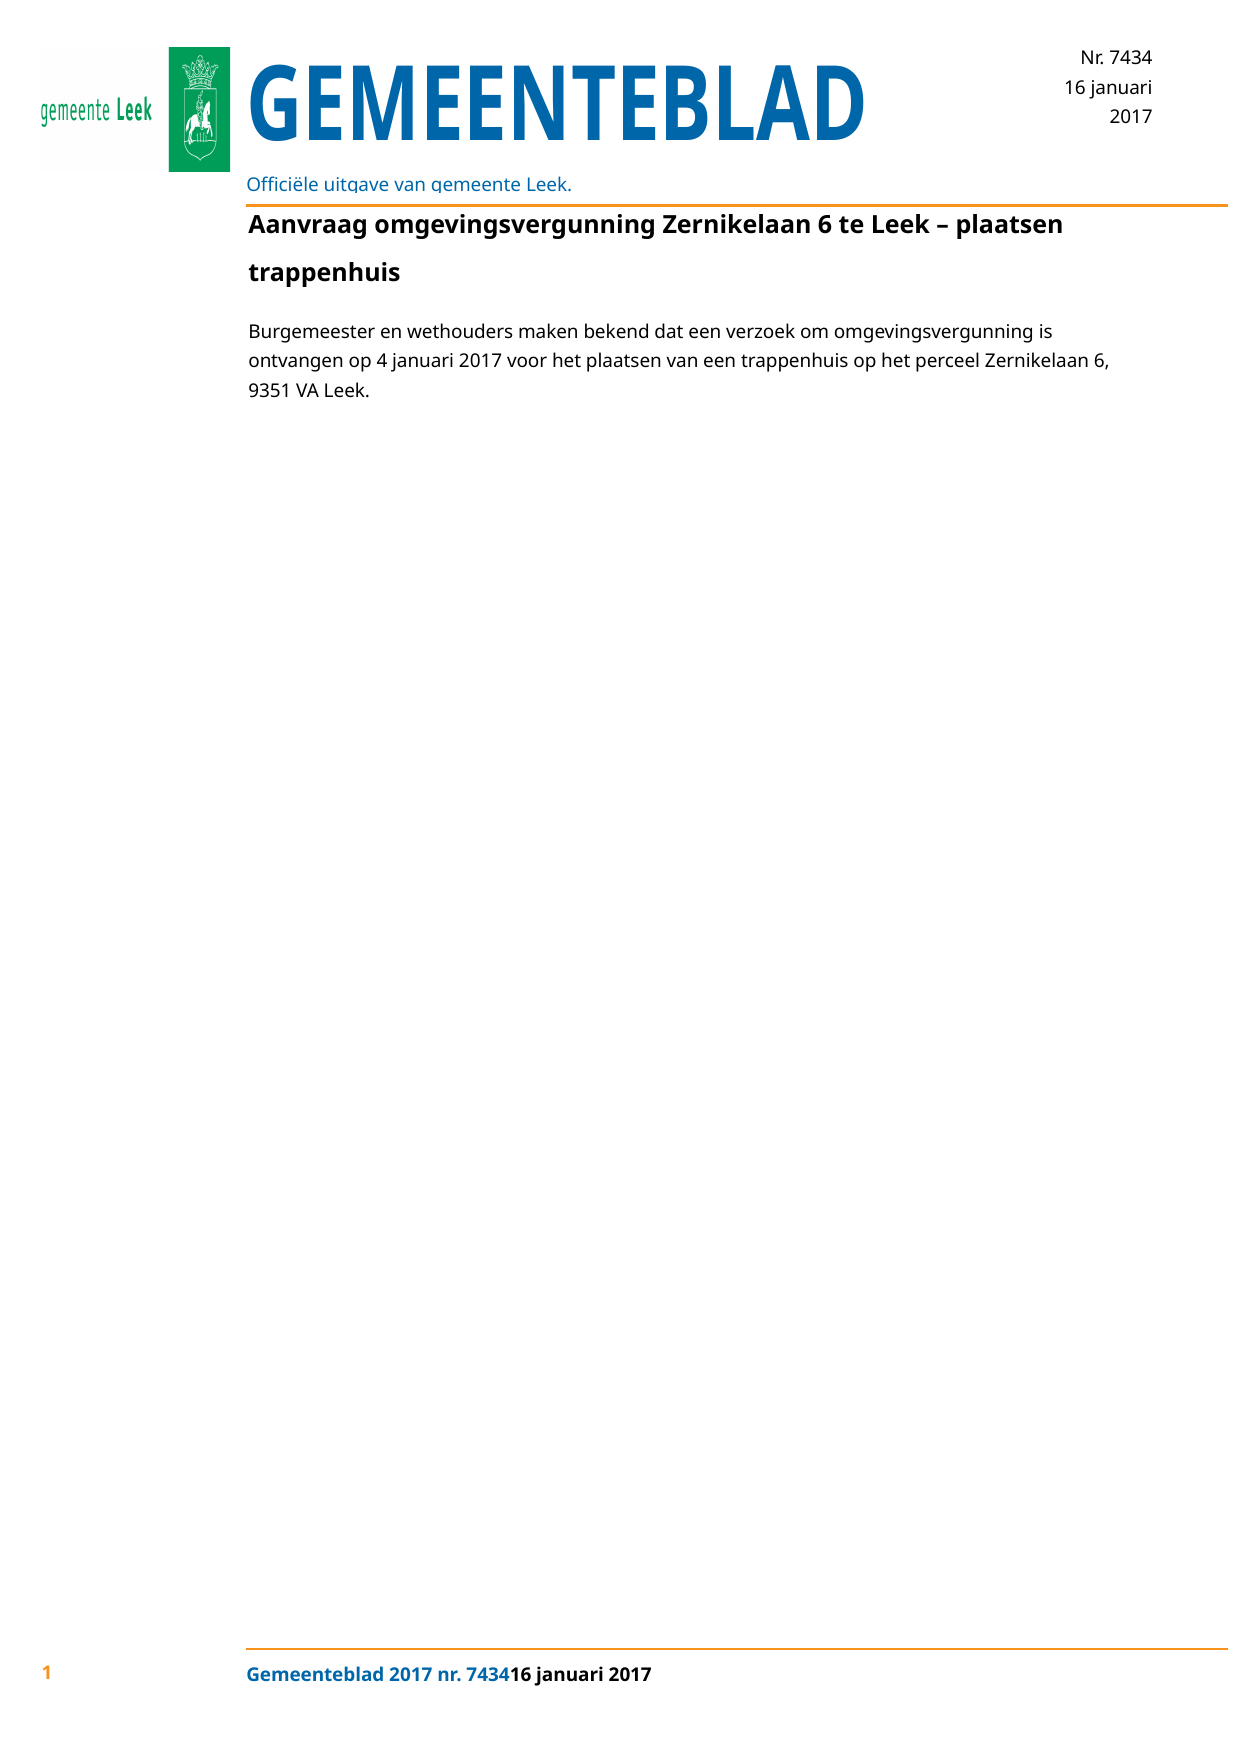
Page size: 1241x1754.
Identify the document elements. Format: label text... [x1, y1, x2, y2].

text Aanvraag omgevingsvergunning Zernikelaan 6 te Leek – plaatsen trappenhuis [248, 207, 1152, 288]
picture [41, 47, 231, 172]
text Burgemeester en wethouders maken bekend dat een verzoek om omgevingsvergunning is ontvangen op 4 januari 2017 voor het plaatsen van een trappenhuis op het perceel Zernikelaan 6, 9351 VA Leek. [248, 318, 1152, 403]
